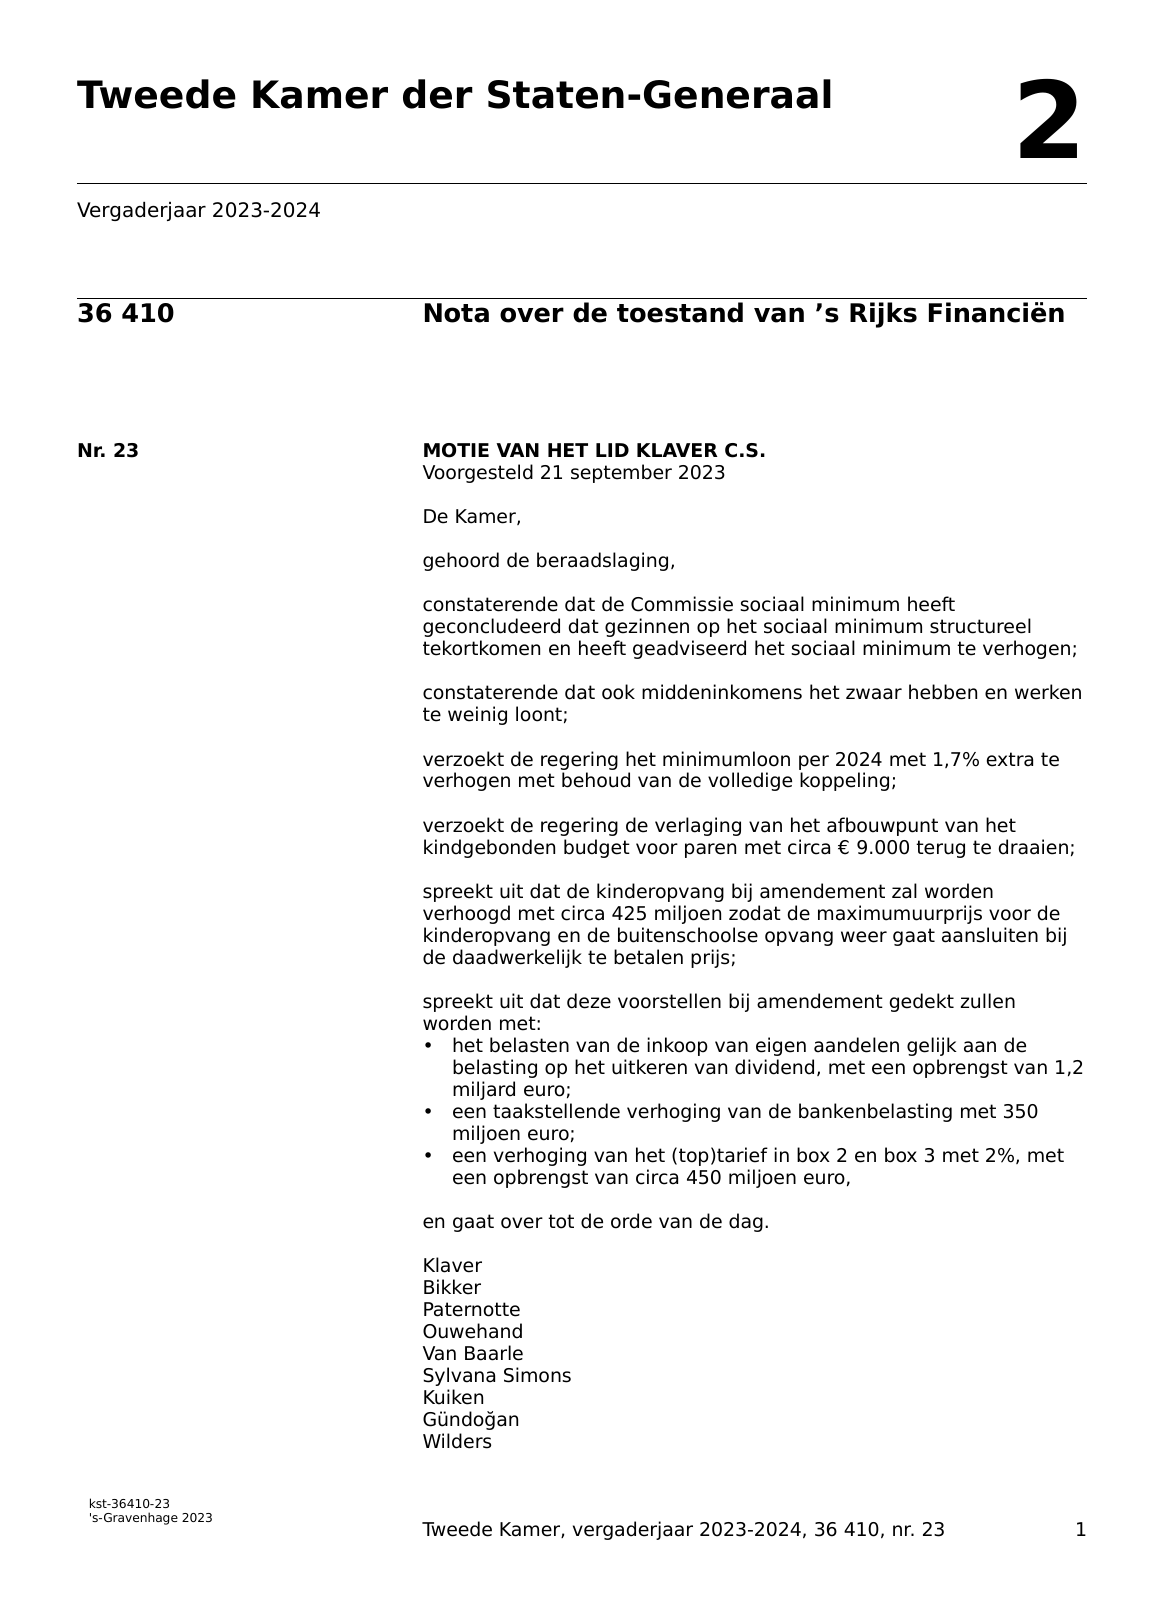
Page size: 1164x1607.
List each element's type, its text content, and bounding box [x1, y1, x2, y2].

text Sylvana Simons [422, 1365, 1087, 1387]
text Paternotte [422, 1299, 1087, 1321]
text Bikker [422, 1277, 1087, 1299]
text kst-36410-23 [88, 1497, 323, 1511]
text Gündoğan [422, 1409, 1087, 1431]
text Ouwehand [422, 1321, 1087, 1343]
text • een verhoging van het (top)tarief in box 2 en box 3 met 2%, met een opbrengst van circa 450 miljoen euro, [422, 1145, 1087, 1189]
table_header 2 [886, 59, 1087, 183]
text 's-Gravenhage 2023 [88, 1511, 323, 1525]
text constaterende dat de Commissie sociaal minimum heeft geconcludeerd dat gezinnen op het sociaal minimum structureel tekortkomen en heeft geadviseerd het sociaal minimum te verhogen; [422, 594, 1087, 660]
text constaterende dat ook middeninkomens het zwaar hebben en werken te weinig loont; [422, 682, 1087, 726]
table_cell Vergaderjaar 2023-2024 [77, 184, 1087, 298]
text De Kamer, [422, 506, 1087, 528]
text • een taakstellende verhoging van de bankenbelasting met 350 miljoen euro; [422, 1101, 1087, 1145]
table_header Tweede Kamer der Staten-Generaal [77, 59, 886, 183]
subtitle Nr. 23 MOTIE VAN HET LID KLAVER C.S. [77, 440, 1087, 462]
text en gaat over tot de orde van de dag. [422, 1211, 1087, 1233]
text Van Baarle [422, 1343, 1087, 1365]
text spreekt uit dat deze voorstellen bij amendement gedekt zullen worden met: [422, 991, 1087, 1035]
text Voorgesteld 21 september 2023 [422, 462, 1087, 484]
text gehoord de beraadslaging, [422, 550, 1087, 572]
text Kuiken [422, 1387, 1087, 1409]
text verzoekt de regering het minimumloon per 2024 met 1,7% extra te verhogen met behoud van de volledige koppeling; [422, 748, 1087, 792]
text spreekt uit dat de kinderopvang bij amendement zal worden verhoogd met circa 425 miljoen zodat de maximumuurprijs voor de kinderopvang en de buitenschoolse opvang weer gaat aansluiten bij de daadwerkelijk te betalen prijs; [422, 881, 1087, 969]
text Wilders [422, 1431, 1087, 1453]
text Klaver [422, 1255, 1087, 1277]
text verzoekt de regering de verlaging van het afbouwpunt van het kindgebonden budget voor paren met circa € 9.000 terug te draaien; [422, 814, 1087, 858]
text • het belasten van de inkoop van eigen aandelen gelijk aan de belasting op het uitkeren van dividend, met een opbrengst van 1,2 miljard euro; [422, 1035, 1087, 1101]
subtitle 36 410 Nota over de toestand van ’s Rijks Financiën [77, 299, 1087, 329]
